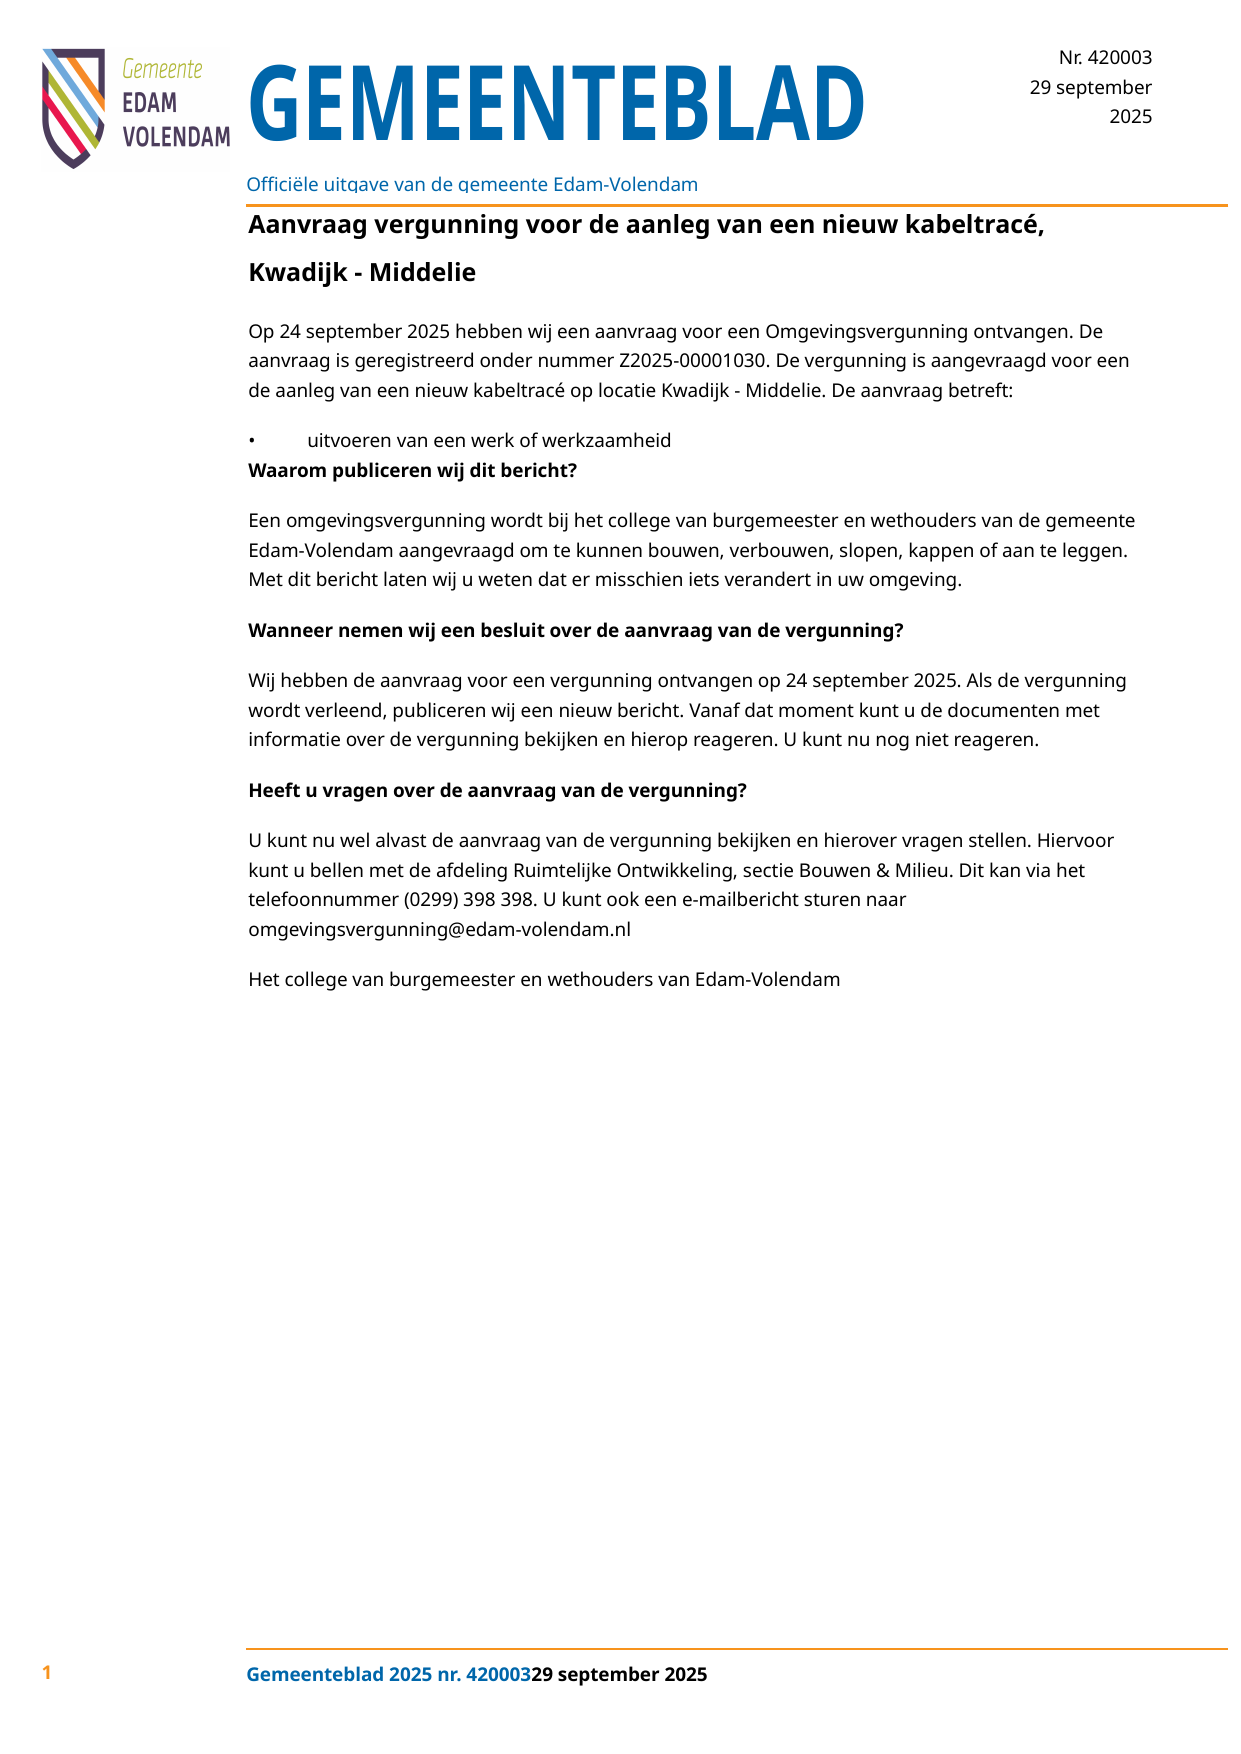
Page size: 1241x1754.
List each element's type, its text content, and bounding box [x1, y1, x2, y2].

text Wij hebben de aanvraag voor een vergunning ontvangen op 24 september 2025. Als de vergunning wordt verleend, publiceren wij een nieuw bericht. Vanaf dat moment kunt u de documenten met informatie over de vergunning bekijken en hierop reageren. U kunt nu nog niet reageren. [248, 667, 1152, 752]
text Wanneer nemen wij een besluit over de aanvraag van de vergunning? [248, 617, 1152, 643]
text U kunt nu wel alvast de aanvraag van de vergunning bekijken en hierover vragen stellen. Hiervoor kunt u bellen met de afdeling Ruimtelijke Ontwikkeling, sectie Bouwen & Milieu. Dit kan via het telefoonnummer (0299) 398 398. U kunt ook een e-mailbericht sturen naar omgevingsvergunning@edam-volendam.nl [248, 827, 1152, 942]
picture [41, 47, 231, 172]
text Een omgevingsvergunning wordt bij het college van burgemeester en wethouders van de gemeente Edam-Volendam aangevraagd om te kunnen bouwen, verbouwen, slopen, kappen of aan te leggen. Met dit bericht laten wij u weten dat er misschien iets verandert in uw omgeving. [248, 507, 1152, 592]
text Het college van burgemeester en wethouders van Edam-Volendam [248, 967, 1152, 992]
list uitvoeren van een werk of werkzaamheid [248, 427, 1152, 453]
text Aanvraag vergunning voor de aanleg van een nieuw kabeltracé, Kwadijk - Middelie [248, 207, 1152, 288]
text Heeft u vragen over de aanvraag van de vergunning? [248, 777, 1152, 803]
text Op 24 september 2025 hebben wij een aanvraag voor een Omgevingsvergunning ontvangen. De aanvraag is geregistreerd onder nummer Z2025-00001030. De vergunning is aangevraagd voor een de aanleg van een nieuw kabeltracé op locatie Kwadijk - Middelie. De aanvraag betreft: [248, 318, 1152, 403]
text Waarom publiceren wij dit bericht? [248, 457, 1152, 483]
